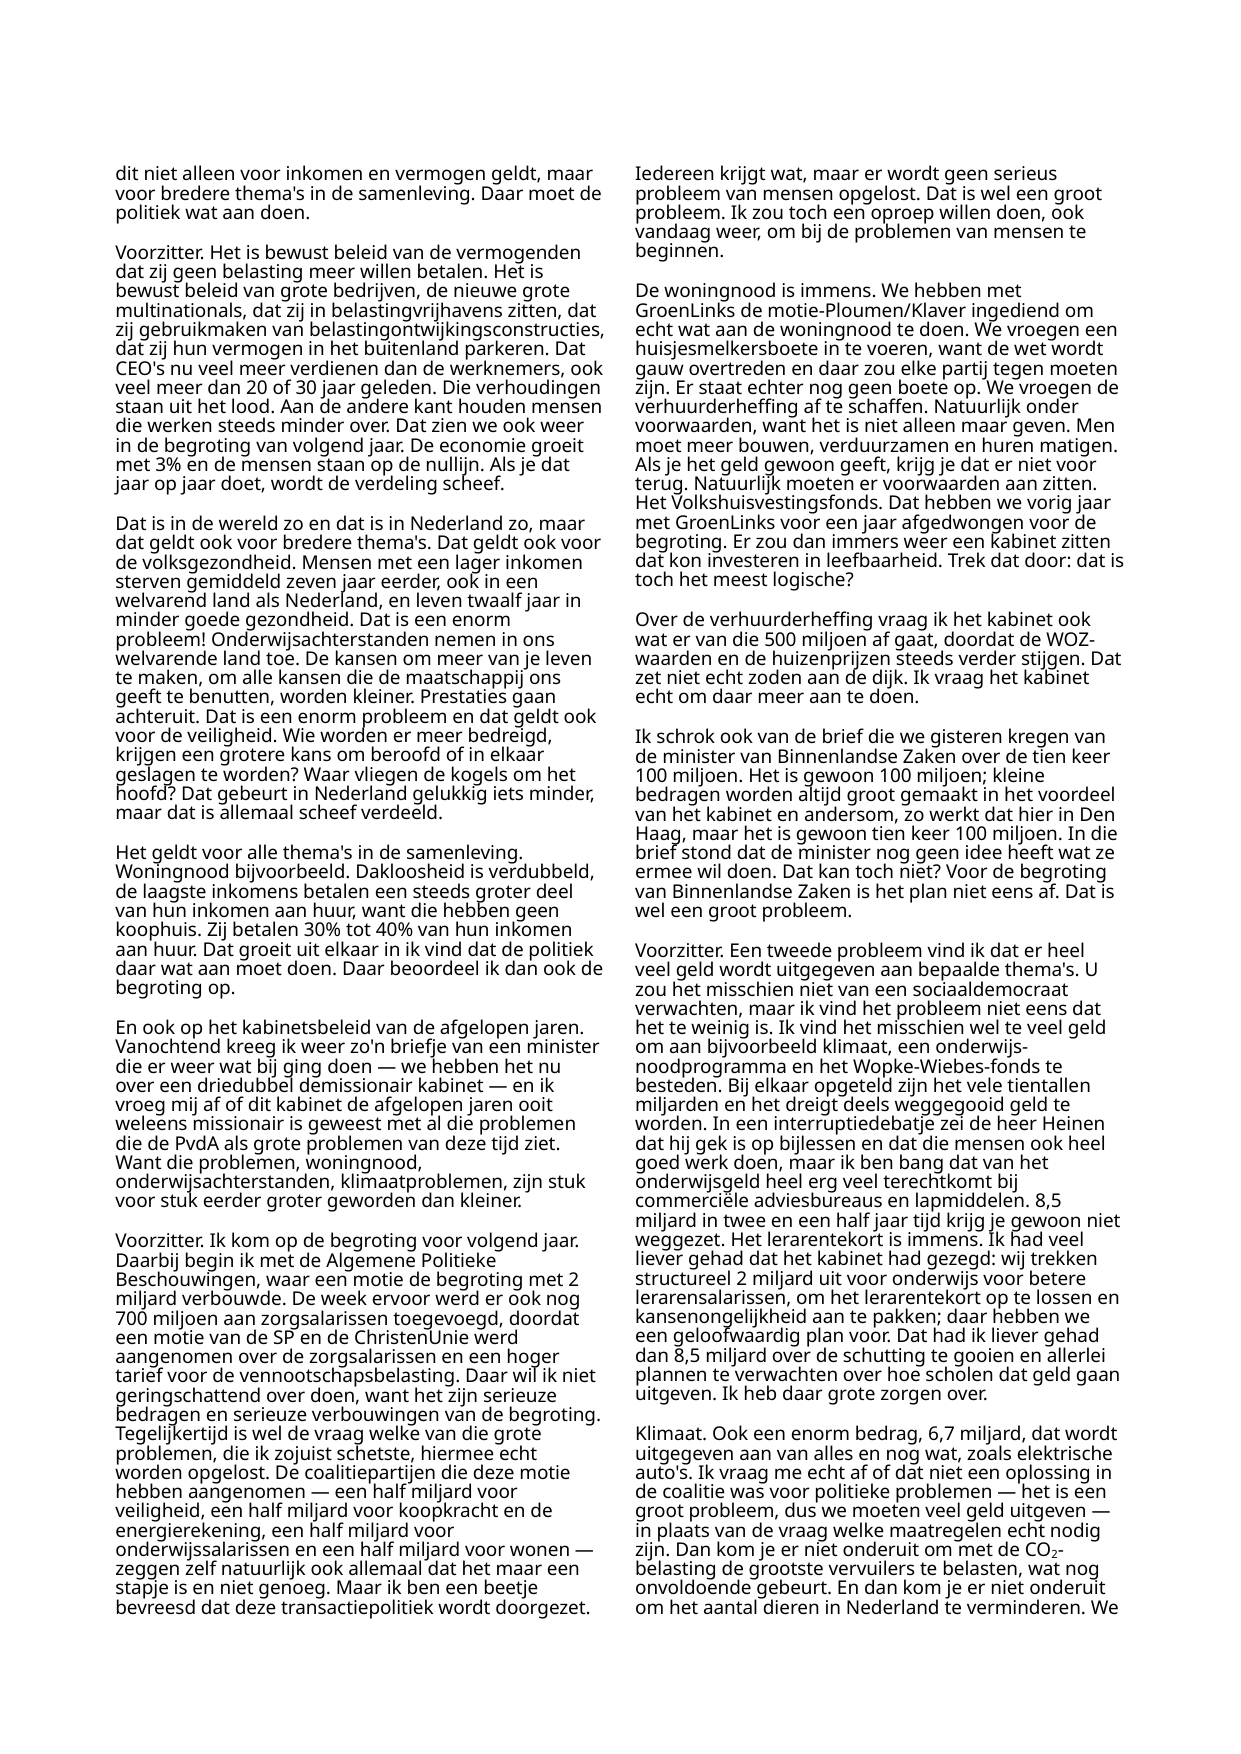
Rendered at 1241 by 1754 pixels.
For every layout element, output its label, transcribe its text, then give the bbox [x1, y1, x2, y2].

text Iedereen krijgt wat, maar er wordt geen serieus probleem van mensen opgelost. Dat is wel een groot probleem. Ik zou toch een oproep willen doen, ook vandaag weer, om bij de problemen van mensen te beginnen. [635, 165, 1125, 262]
text Over de verhuurderheffing vraag ik het kabinet ook wat er van die 500 miljoen af gaat, doordat de WOZ-waarden en de huizenprijzen steeds verder stijgen. Dat zet niet echt zoden aan de dijk. Ik vraag het kabinet echt om daar meer aan te doen. [635, 611, 1125, 708]
text Voorzitter. Ik kom op de begroting voor volgend jaar. Daarbij begin ik met de Algemene Politieke Beschouwingen, waar een motie de begroting met 2 miljard verbouwde. De week ervoor werd er ook nog 700 miljoen aan zorgsalarissen toegevoegd, doordat een motie van de SP en de ChristenUnie werd aangenomen over de zorgsalarissen en een hoger tarief voor de vennootschapsbelasting. Daar wil ik niet geringschattend over doen, want het zijn serieuze bedragen en serieuze verbouwingen van de begroting. Tegelijkertijd is wel de vraag welke van die grote problemen, die ik zojuist schetste, hiermee echt worden opgelost. De coalitiepartijen die deze motie hebben aangenomen — een half miljard voor veiligheid, een half miljard voor koopkracht en de energierekening, een half miljard voor onderwijssalarissen en een half miljard voor wonen — zeggen zelf natuurlijk ook allemaal dat het maar een stapje is en niet genoeg. Maar ik ben een beetje bevreesd dat deze transactiepolitiek wordt doorgezet. [115, 1232, 605, 1618]
text En ook op het kabinetsbeleid van de afgelopen jaren. Vanochtend kreeg ik weer zo'n briefje van een minister die er weer wat bij ging doen — we hebben het nu over een driedubbel demissionair kabinet — en ik vroeg mij af of dit kabinet de afgelopen jaren ooit weleens missionair is geweest met al die problemen die de PvdA als grote problemen van deze tijd ziet. Want die problemen, woningnood, onderwijsachterstanden, klimaatproblemen, zijn stuk voor stuk eerder groter geworden dan kleiner. [115, 1019, 605, 1212]
text Voorzitter. Het is bewust beleid van de vermogenden dat zij geen belasting meer willen betalen. Het is bewust beleid van grote bedrijven, de nieuwe grote multinationals, dat zij in belastingvrijhavens zitten, dat zij gebruikmaken van belastingontwijkingsconstructies, dat zij hun vermogen in het buitenland parkeren. Dat CEO's nu veel meer verdienen dan de werknemers, ook veel meer dan 20 of 30 jaar geleden. Die verhoudingen staan uit het lood. Aan de andere kant houden mensen die werken steeds minder over. Dat zien we ook weer in de begroting van volgend jaar. De economie groeit met 3% en de mensen staan op de nullijn. Als je dat jaar op jaar doet, wordt de verdeling scheef. [115, 244, 605, 494]
text Klimaat. Ook een enorm bedrag, 6,7 miljard, dat wordt uitgegeven aan van alles en nog wat, zoals elektrische auto's. Ik vraag me echt af of dat niet een oplossing in de coalitie was voor politieke problemen — het is een groot probleem, dus we moeten veel geld uitgeven — in plaats van de vraag welke maatregelen echt nodig zijn. Dan kom je er niet onderuit om met de CO2-belasting de grootste vervuilers te belasten, wat nog onvoldoende gebeurt. En dan kom je er niet onderuit om het aantal dieren in Nederland te verminderen. We [635, 1425, 1125, 1618]
text Voorzitter. Een tweede probleem vind ik dat er heel veel geld wordt uitgegeven aan bepaalde thema's. U zou het misschien niet van een sociaaldemocraat verwachten, maar ik vind het probleem niet eens dat het te weinig is. Ik vind het misschien wel te veel geld om aan bijvoorbeeld klimaat, een onderwijs-noodprogramma en het Wopke-Wiebes-fonds te besteden. Bij elkaar opgeteld zijn het vele tientallen miljarden en het dreigt deels weggegooid geld te worden. In een interruptiedebatje zei de heer Heinen dat hij gek is op bijlessen en dat die mensen ook heel goed werk doen, maar ik ben bang dat van het onderwijsgeld heel erg veel terechtkomt bij commerciële adviesbureaus en lapmiddelen. 8,5 miljard in twee en een half jaar tijd krijg je gewoon niet weggezet. Het lerarentekort is immens. Ik had veel liever gehad dat het kabinet had gezegd: wij trekken structureel 2 miljard uit voor onderwijs voor betere lerarensalarissen, om het lerarentekort op te lossen en kansenongelijkheid aan te pakken; daar hebben we een geloofwaardig plan voor. Dat had ik liever gehad dan 8,5 miljard over de schutting te gooien en allerlei plannen te verwachten over hoe scholen dat geld gaan uitgeven. Ik heb daar grote zorgen over. [635, 942, 1125, 1404]
text dit niet alleen voor inkomen en vermogen geldt, maar voor bredere thema's in de samenleving. Daar moet de politiek wat aan doen. [115, 165, 605, 223]
text Dat is in de wereld zo en dat is in Nederland zo, maar dat geldt ook voor bredere thema's. Dat geldt ook voor de volksgezondheid. Mensen met een lager inkomen sterven gemiddeld zeven jaar eerder, ook in een welvarend land als Nederland, en leven twaalf jaar in minder goede gezondheid. Dat is een enorm probleem! Onderwijsachterstanden nemen in ons welvarende land toe. De kansen om meer van je leven te maken, om alle kansen die de maatschappij ons geeft te benutten, worden kleiner. Prestaties gaan achteruit. Dat is een enorm probleem en dat geldt ook voor de veiligheid. Wie worden er meer bedreigd, krijgen een grotere kans om beroofd of in elkaar geslagen te worden? Waar vliegen de kogels om het hoofd? Dat gebeurt in Nederland gelukkig iets minder, maar dat is allemaal scheef verdeeld. [115, 515, 605, 823]
text Het geldt voor alle thema's in de samenleving. Woningnood bijvoorbeeld. Dakloosheid is verdubbeld, de laagste inkomens betalen een steeds groter deel van hun inkomen aan huur, want die hebben geen koophuis. Zij betalen 30% tot 40% van hun inkomen aan huur. Dat groeit uit elkaar in ik vind dat de politiek daar wat aan moet doen. Daar beoordeel ik dan ook de begroting op. [115, 844, 605, 998]
text Ik schrok ook van de brief die we gisteren kregen van de minister van Binnenlandse Zaken over de tien keer 100 miljoen. Het is gewoon 100 miljoen; kleine bedragen worden altijd groot gemaakt in het voordeel van het kabinet en andersom, zo werkt dat hier in Den Haag, maar het is gewoon tien keer 100 miljoen. In die brief stond dat de minister nog geen idee heeft wat ze ermee wil doen. Dat kan toch niet? Voor de begroting van Binnenlandse Zaken is het plan niet eens af. Dat is wel een groot probleem. [635, 728, 1125, 921]
text De woningnood is immens. We hebben met GroenLinks de motie-Ploumen/Klaver ingediend om echt wat aan de woningnood te doen. We vroegen een huisjesmelkersboete in te voeren, want de wet wordt gauw overtreden en daar zou elke partij tegen moeten zijn. Er staat echter nog geen boete op. We vroegen de verhuurderheffing af te schaffen. Natuurlijk onder voorwaarden, want het is niet alleen maar geven. Men moet meer bouwen, verduurzamen en huren matigen. Als je het geld gewoon geeft, krijg je dat er niet voor terug. Natuurlijk moeten er voorwaarden aan zitten. Het Volkshuisvestingsfonds. Dat hebben we vorig jaar met GroenLinks voor een jaar afgedwongen voor de begroting. Er zou dan immers weer een kabinet zitten dat kon investeren in leefbaarheid. Trek dat door: dat is toch het meest logische? [635, 282, 1125, 591]
